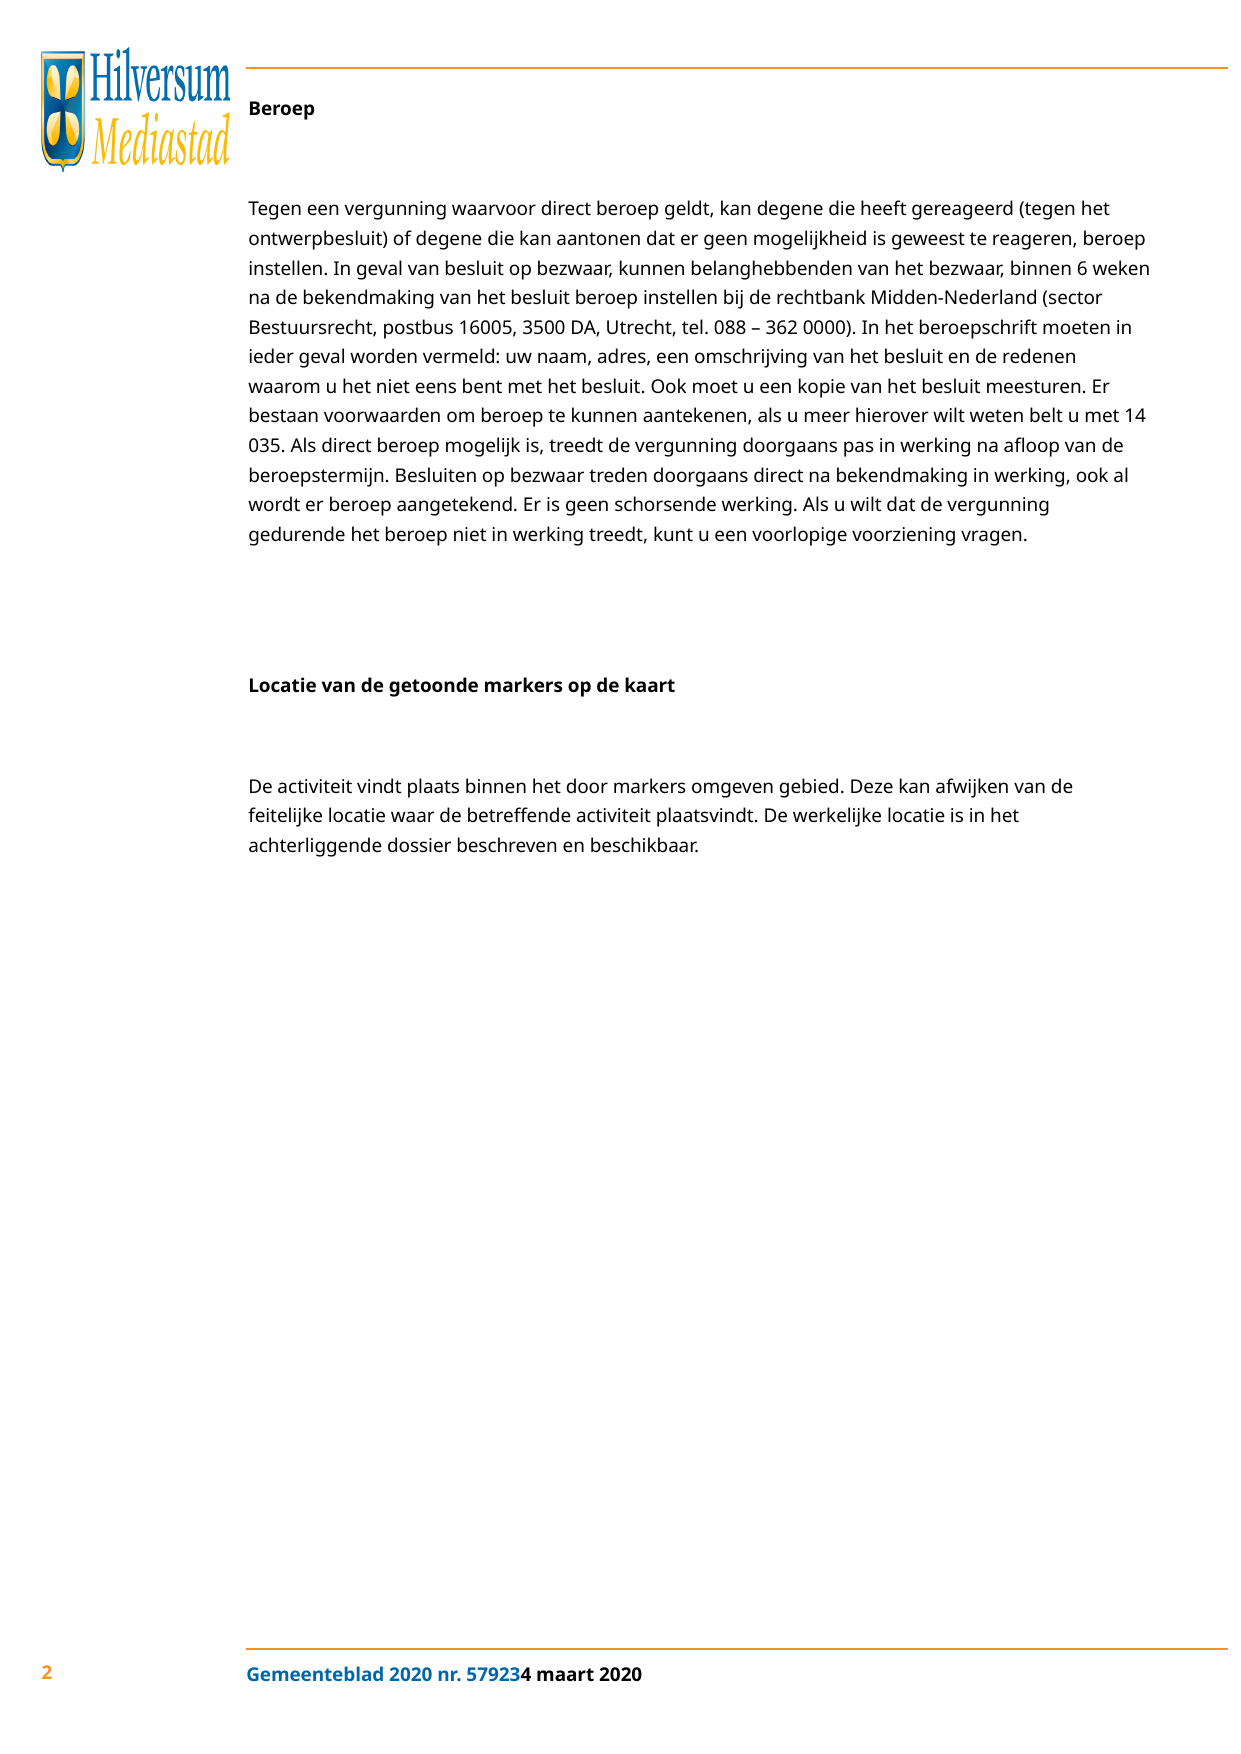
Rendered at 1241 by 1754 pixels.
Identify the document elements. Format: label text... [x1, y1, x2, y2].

text Tegen een vergunning waarvoor direct beroep geldt, kan degene die heeft gereageerd (tegen het ontwerpbesluit) of degene die kan aantonen dat er geen mogelijkheid is geweest te reageren, beroep instellen. In geval van besluit op bezwaar, kunnen belanghebbenden van het bezwaar, binnen 6 weken na de bekendmaking van het besluit beroep instellen bij de rechtbank Midden-Nederland (sector Bestuursrecht, postbus 16005, 3500 DA, Utrecht, tel. 088 – 362 0000). In het beroepschrift moeten in ieder geval worden vermeld: uw naam, adres, een omschrijving van het besluit en de redenen waarom u het niet eens bent met het besluit. Ook moet u een kopie van het besluit meesturen. Er bestaan voorwaarden om beroep te kunnen aantekenen, als u meer hierover wilt weten belt u met 14 035. Als direct beroep mogelijk is, treedt de vergunning doorgaans pas in werking na afloop van de beroepstermijn. Besluiten op bezwaar treden doorgaans direct na bekendmaking in werking, ook al wordt er beroep aangetekend. Er is geen schorsende werking. Als u wilt dat de vergunning gedurende het beroep niet in werking treedt, kunt u een voorlopige voorziening vragen. [248, 196, 1152, 547]
text Beroep [248, 95, 1152, 121]
text Locatie van de getoonde markers op de kaart [248, 672, 1152, 698]
picture [41, 47, 231, 172]
text De activiteit vindt plaats binnen het door markers omgeven gebied. Deze kan afwijken van de feitelijke locatie waar de betreffende activiteit plaatsvindt. De werkelijke locatie is in het achterliggende dossier beschreven en beschikbaar. [248, 773, 1152, 858]
